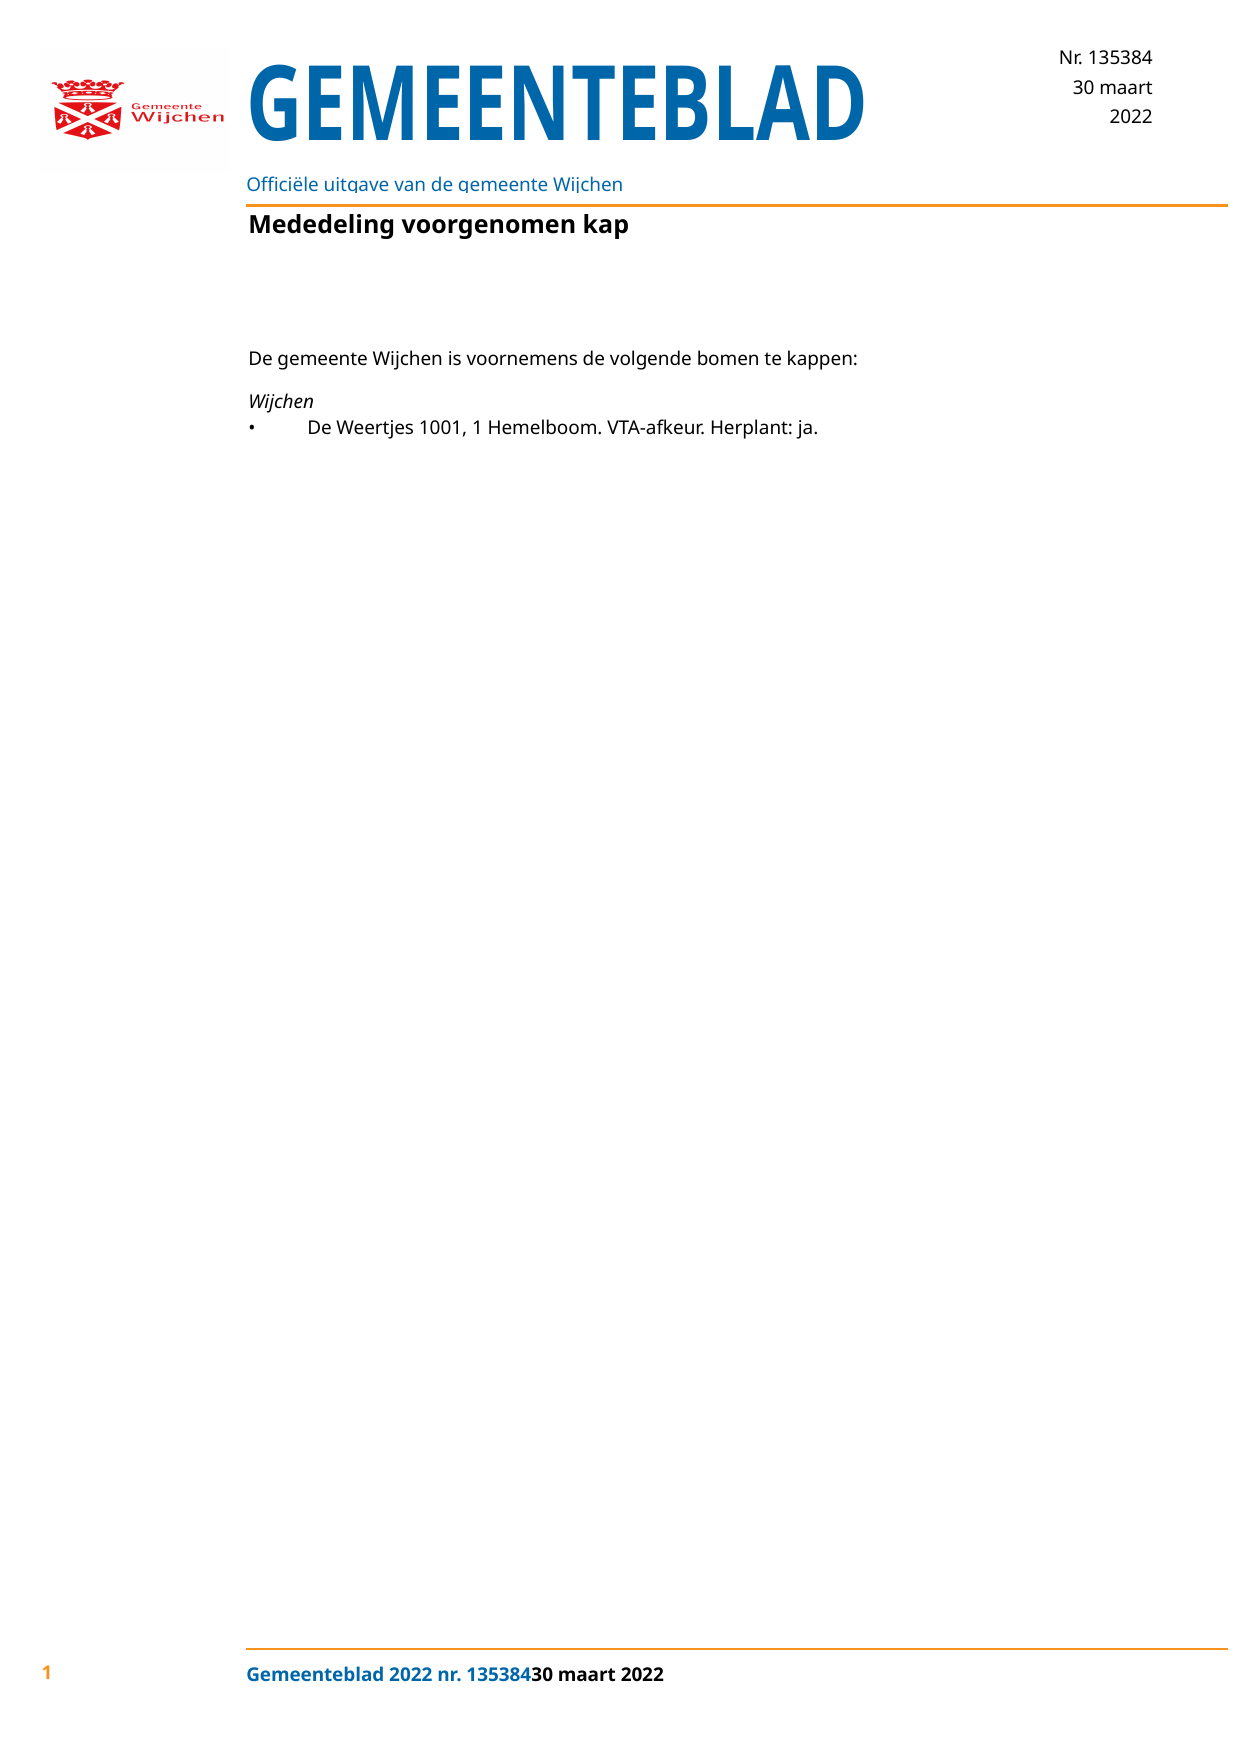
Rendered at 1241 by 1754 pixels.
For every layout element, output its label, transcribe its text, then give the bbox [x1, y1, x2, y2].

list De Weertjes 1001, 1 Hemelboom. VTA-afkeur. Herplant: ja. [248, 414, 1152, 440]
text Mededeling voorgenomen kap [248, 207, 1152, 241]
text Wijchen [248, 388, 1152, 414]
text De gemeente Wijchen is voornemens de volgende bomen te kappen: [248, 345, 1152, 371]
picture [41, 47, 231, 172]
